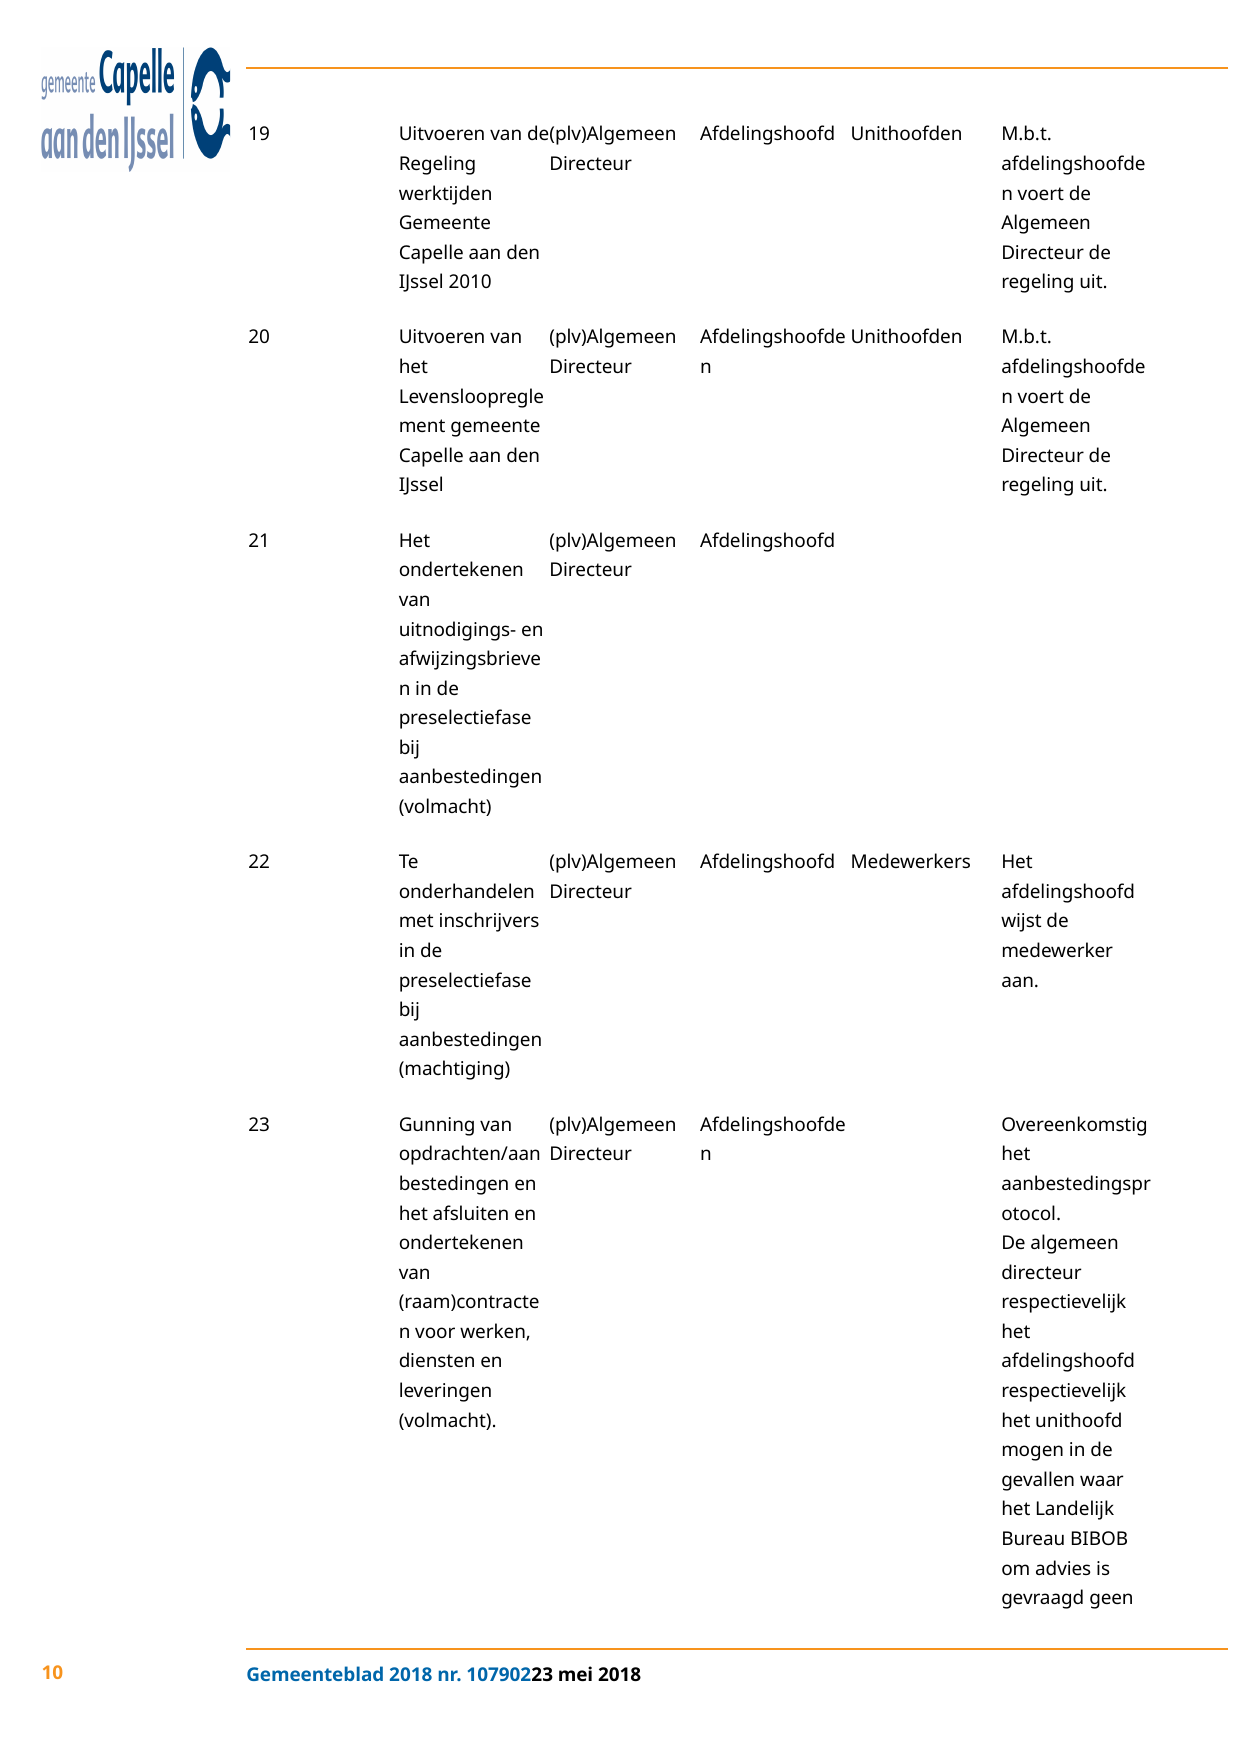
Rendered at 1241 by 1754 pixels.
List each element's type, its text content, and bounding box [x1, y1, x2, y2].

table_cell (plv)Algemeen Directeur [549, 849, 700, 1111]
table_cell 22 [248, 849, 398, 1111]
table_cell M.b.t. afdelingshoofden voert de Algemeen Directeur de regeling uit. [1001, 324, 1152, 527]
table_cell Uitvoeren van de Regeling werktijden Gemeente Capelle aan den IJssel 2010 [399, 121, 549, 324]
picture [41, 47, 231, 172]
table_cell (plv)Algemeen Directeur [549, 121, 700, 324]
table_cell 21 [248, 527, 398, 848]
table_cell Te onderhandelen met inschrijvers in de preselectiefase bij aanbestedingen (machtiging) [399, 849, 549, 1111]
table_cell [1001, 95, 1152, 121]
table_cell Gunning van opdrachten/aanbestedingen en het afsluiten en ondertekenen van (raam)contracten voor werken, diensten en leveringen (volmacht). [399, 1111, 549, 1610]
table_cell Afdelingshoofd [700, 527, 850, 848]
table_cell Afdelingshoofden [700, 324, 850, 527]
table_cell M.b.t. afdelingshoofden voert de Algemeen Directeur de regeling uit. [1001, 121, 1152, 324]
table_cell [549, 95, 700, 121]
table_cell 19 [248, 121, 398, 324]
table_cell Het afdelingshoofd wijst de medewerker aan. [1001, 849, 1152, 1111]
table_cell [399, 95, 549, 121]
table_cell (plv)Algemeen Directeur [549, 527, 700, 848]
table_cell 23 [248, 1111, 398, 1610]
table_cell Afdelingshoofd [700, 121, 850, 324]
table_cell Het ondertekenen van uitnodigings- en afwijzingsbrieven in de preselectiefase bij aanbestedingen (volmacht) [399, 527, 549, 848]
table_cell Medewerkers [850, 849, 1001, 1111]
table_cell [850, 1111, 1001, 1610]
table_cell Uitvoeren van het Levensloopreglement gemeente Capelle aan den IJssel [399, 324, 549, 527]
table_cell [850, 527, 1001, 848]
table_cell Overeenkomstig het aanbestedingsprotocol. De algemeen directeur respectievelijk het afdelingshoofd respectievelijk het unithoofd mogen in de gevallen waar het Landelijk Bureau BIBOB om advies is gevraagd geen [1001, 1111, 1152, 1610]
table_cell [700, 95, 850, 121]
table_cell [1001, 527, 1152, 848]
table_cell 20 [248, 324, 398, 527]
table_cell Unithoofden [850, 324, 1001, 527]
table_cell [850, 95, 1001, 121]
table_cell (plv)Algemeen Directeur [549, 1111, 700, 1610]
table_cell (plv)Algemeen Directeur [549, 324, 700, 527]
table_cell Afdelingshoofd [700, 849, 850, 1111]
table_cell [248, 95, 398, 121]
table_cell Afdelingshoofden [700, 1111, 850, 1610]
table_cell Unithoofden [850, 121, 1001, 324]
